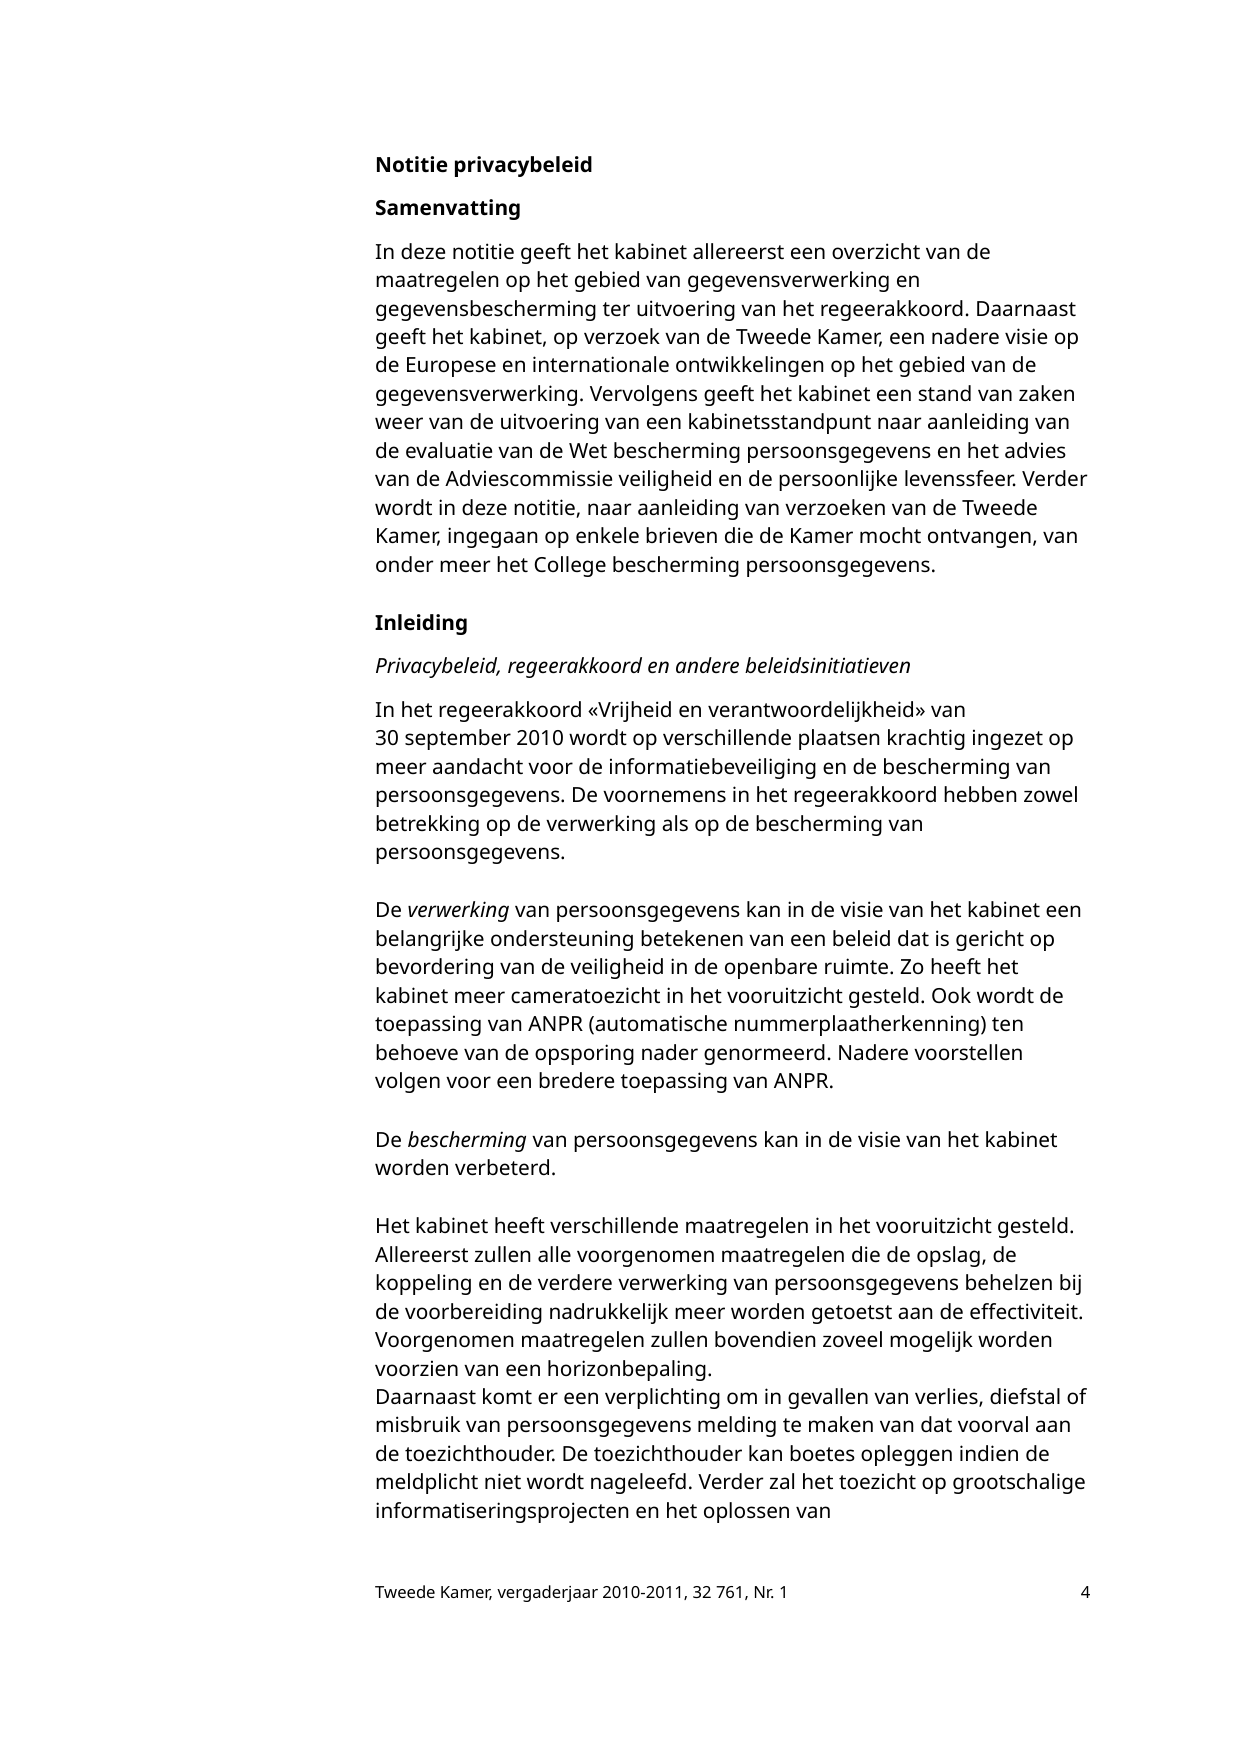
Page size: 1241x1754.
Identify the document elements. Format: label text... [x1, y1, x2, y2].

text Privacybeleid, regeerakkoord en andere beleidsinitiatieven [375, 652, 1090, 680]
text Daarnaast komt er een verplichting om in gevallen van verlies, diefstal of misbruik van persoonsgegevens melding te maken van dat voorval aan de toezichthouder. De toezichthouder kan boetes opleggen indien de meldplicht niet wordt nageleefd. Verder zal het toezicht op grootschalige informatiseringsprojecten en het oplossen van [375, 1382, 1090, 1524]
text In deze notitie geeft het kabinet allereerst een overzicht van de maatregelen op het gebied van gegevensverwerking en gegevensbescherming ter uitvoering van het regeerakkoord. Daarnaast geeft het kabinet, op verzoek van de Tweede Kamer, een nadere visie op de Europese en internationale ontwikkelingen op het gebied van de gegevensverwerking. Vervolgens geeft het kabinet een stand van zaken weer van de uitvoering van een kabinetsstandpunt naar aanleiding van de evaluatie van de Wet bescherming persoonsgegevens en het advies van de Adviescommissie veiligheid en de persoonlijke levenssfeer. Verder wordt in deze notitie, naar aanleiding van verzoeken van de Tweede Kamer, ingegaan op enkele brieven die de Kamer mocht ontvangen, van onder meer het College bescherming persoonsgegevens. [375, 237, 1090, 578]
text De bescherming van persoonsgegevens kan in de visie van het kabinet worden verbeterd. [375, 1125, 1090, 1182]
text Het kabinet heeft verschillende maatregelen in het vooruitzicht gesteld. Allereerst zullen alle voorgenomen maatregelen die de opslag, de koppeling en de verdere verwerking van persoonsgegevens behelzen bij de voorbereiding nadrukkelijk meer worden getoetst aan de effectiviteit. Voorgenomen maatregelen zullen bovendien zoveel mogelijk worden voorzien van een horizonbepaling. [375, 1212, 1090, 1382]
text De verwerking van persoonsgegevens kan in de visie van het kabinet een belangrijke ondersteuning betekenen van een beleid dat is gericht op bevordering van de veiligheid in de openbare ruimte. Zo heeft het kabinet meer cameratoezicht in het vooruitzicht gesteld. Ook wordt de toepassing van ANPR (automatische nummerplaatherkenning) ten behoeve van de opsporing nader genormeerd. Nadere voorstellen volgen voor een bredere toepassing van ANPR. [375, 896, 1090, 1095]
text Samenvatting [375, 193, 1090, 222]
text Inleiding [375, 608, 1090, 637]
text Notitie privacybeleid [375, 150, 1090, 178]
text In het regeerakkoord «Vrijheid en verantwoordelijkheid» van 30 september 2010 wordt op verschillende plaatsen krachtig ingezet op meer aandacht voor de informatiebeveiliging en de bescherming van persoonsgegevens. De voornemens in het regeerakkoord hebben zowel betrekking op de verwerking als op de bescherming van persoonsgegevens. [375, 695, 1090, 866]
